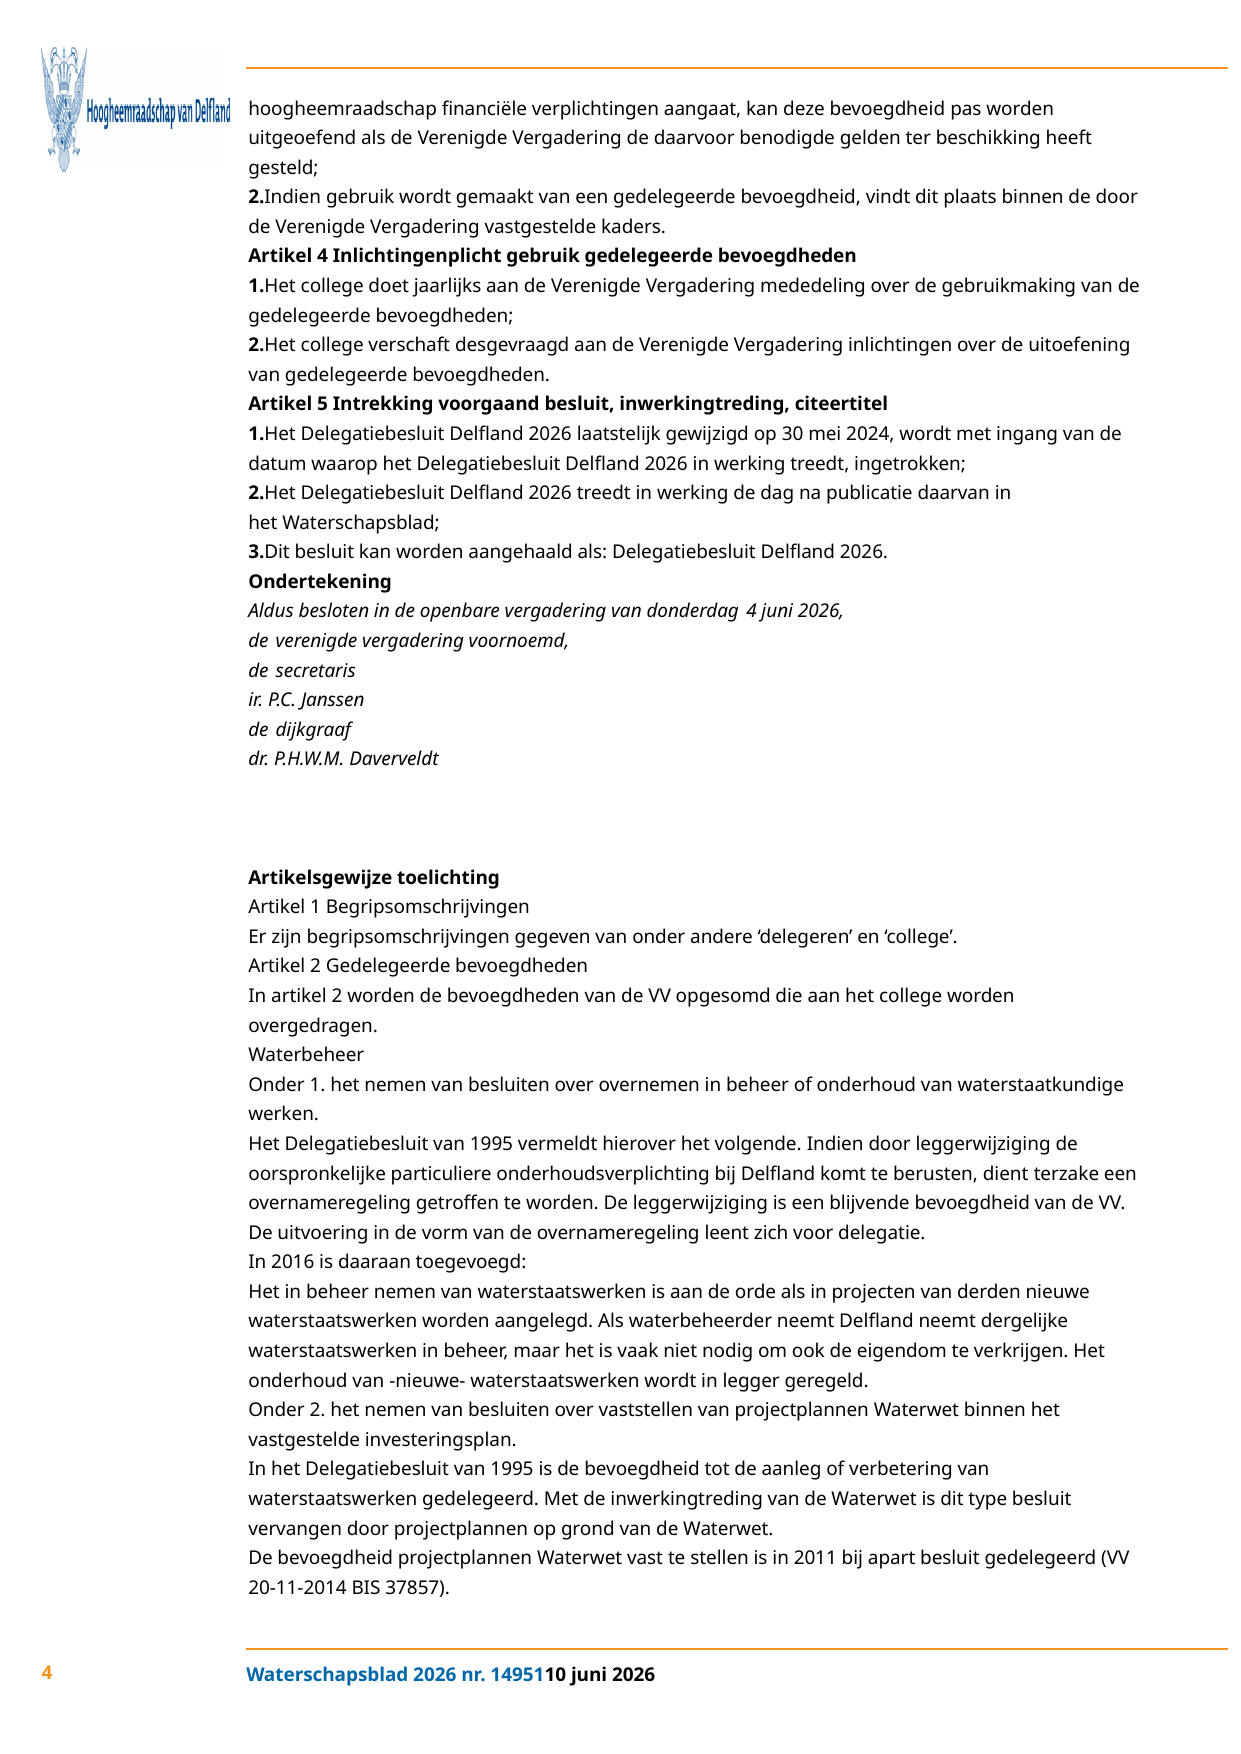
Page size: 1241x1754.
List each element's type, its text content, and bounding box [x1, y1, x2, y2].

text de secretaris [248, 657, 1152, 683]
text In het Delegatiebesluit van 1995 is de bevoegdheid tot de aanleg of verbetering van waterstaatswerken gedelegeerd. Met de inwerkingtreding van de Waterwet is dit type besluit vervangen door projectplannen op grond van de Waterwet. [248, 1456, 1152, 1541]
picture [41, 47, 231, 172]
text 2.Het Delegatiebesluit Delfland 2026 treedt in werking de dag na publicatie daarvan in het Waterschapsblad; [248, 479, 1152, 535]
text In artikel 2 worden de bevoegdheden van de VV opgesomd die aan het college worden overgedragen. [248, 982, 1152, 1038]
text 1.Het Delegatiebesluit Delfland 2026 laatstelijk gewijzigd op 30 mei 2024, wordt met ingang van de datum waarop het Delegatiebesluit Delfland 2026 in werking treedt, ingetrokken; [248, 420, 1152, 476]
text Aldus besloten in de openbare vergadering van donderdag 4 juni 2026, [248, 598, 1152, 623]
text Het in beheer nemen van waterstaatswerken is aan de orde als in projecten van derden nieuwe waterstaatswerken worden aangelegd. Als waterbeheerder neemt Delfland neemt dergelijke waterstaatswerken in beheer, maar het is vaak niet nodig om ook de eigendom te verkrijgen. Het onderhoud van -nieuwe- waterstaatswerken wordt in legger geregeld. [248, 1278, 1152, 1393]
text Onder 2. het nemen van besluiten over vaststellen van projectplannen Waterwet binnen het vastgestelde investeringsplan. [248, 1396, 1152, 1452]
text Artikel 4 Inlichtingenplicht gebruik gedelegeerde bevoegdheden [248, 243, 1152, 268]
text Artikel 1 Begripsomschrijvingen [248, 893, 1152, 919]
text 2.Het college verschaft desgevraagd aan de Verenigde Vergadering inlichtingen over de uitoefening van gedelegeerde bevoegdheden. [248, 331, 1152, 387]
text de verenigde vergadering voornoemd, [248, 627, 1152, 653]
text Artikel 2 Gedelegeerde bevoegdheden [248, 953, 1152, 978]
text Ondertekening [248, 568, 1152, 594]
text hoogheemraadschap financiële verplichtingen aangaat, kan deze bevoegdheid pas worden uitgeoefend als de Verenigde Vergadering de daarvoor benodigde gelden ter beschikking heeft gesteld; [248, 95, 1152, 180]
text 2.Indien gebruik wordt gemaakt van een gedelegeerde bevoegdheid, vindt dit plaats binnen de door de Verenigde Vergadering vastgestelde kaders. [248, 183, 1152, 239]
text Artikel 5 Intrekking voorgaand besluit, inwerkingtreding, citeertitel [248, 391, 1152, 416]
text ir. P.C. Janssen [248, 686, 1152, 712]
text de dijkgraaf [248, 716, 1152, 742]
text Onder 1. het nemen van besluiten over overnemen in beheer of onderhoud van waterstaatkundige werken. [248, 1071, 1152, 1126]
text De bevoegdheid projectplannen Waterwet vast te stellen is in 2011 bij apart besluit gedelegeerd (VV 20-11-2014 BIS 37857). [248, 1544, 1152, 1600]
text In 2016 is daaraan toegevoegd: [248, 1248, 1152, 1274]
text Artikelsgewijze toelichting [248, 864, 1152, 890]
text 3.Dit besluit kan worden aangehaald als: Delegatiebesluit Delfland 2026. [248, 538, 1152, 564]
text 1.Het college doet jaarlijks aan de Verenigde Vergadering mededeling over de gebruikmaking van de gedelegeerde bevoegdheden; [248, 272, 1152, 328]
text dr. P.H.W.M. Daverveldt [248, 746, 1152, 771]
text Er zijn begripsomschrijvingen gegeven van onder andere ‘delegeren’ en ‘college’. [248, 923, 1152, 949]
text Waterbeheer [248, 1041, 1152, 1067]
text Het Delegatiebesluit van 1995 vermeldt hierover het volgende. Indien door leggerwijziging de oorspronkelijke particuliere onderhoudsverplichting bij Delfland komt te berusten, dient terzake een overnameregeling getroffen te worden. De leggerwijziging is een blijvende bevoegdheid van de VV. De uitvoering in de vorm van de overnameregeling leent zich voor delegatie. [248, 1130, 1152, 1245]
